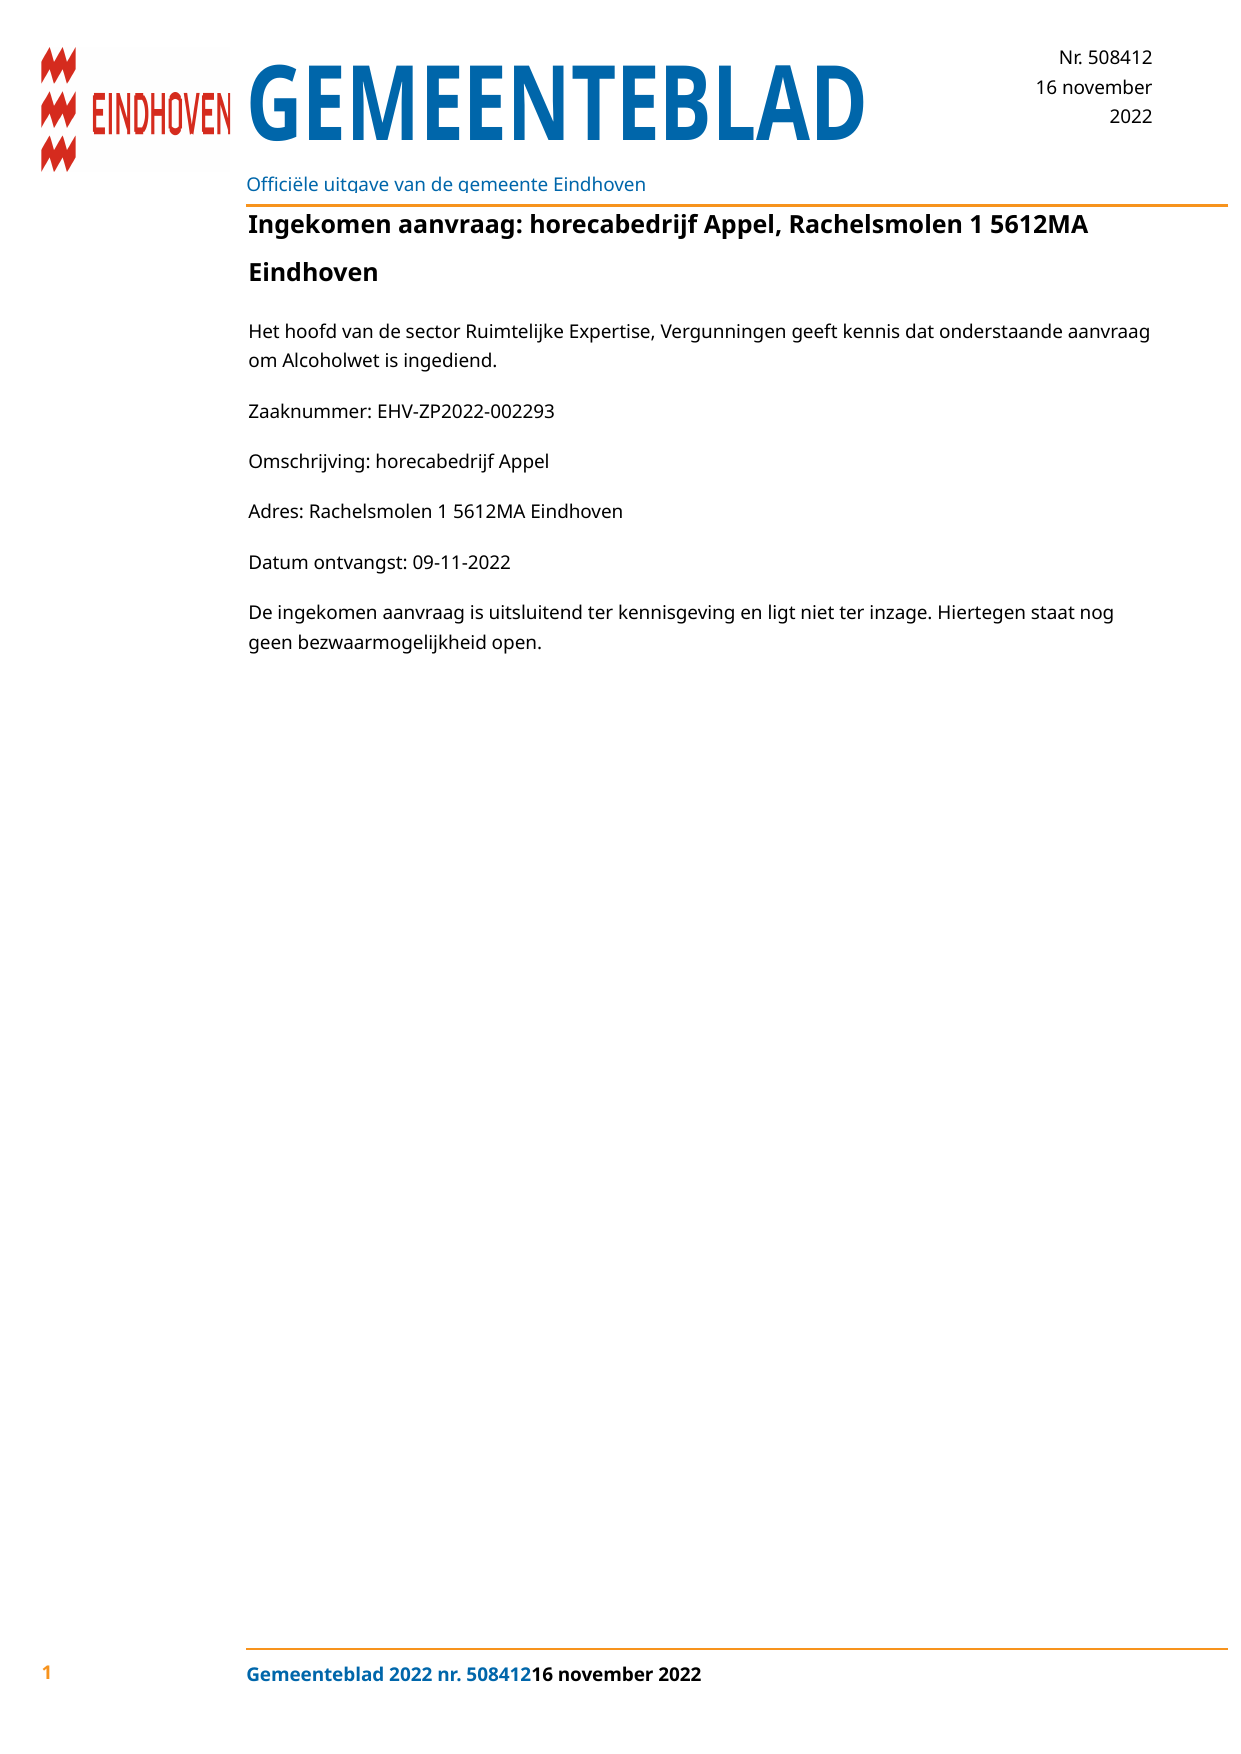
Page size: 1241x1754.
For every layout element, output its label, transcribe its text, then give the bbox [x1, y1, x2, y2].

text Ingekomen aanvraag: horecabedrijf Appel, Rachelsmolen 1 5612MA Eindhoven [248, 207, 1152, 288]
text Adres: Rachelsmolen 1 5612MA Eindhoven [248, 499, 1152, 524]
picture [41, 47, 231, 172]
text Het hoofd van de sector Ruimtelijke Expertise, Vergunningen geeft kennis dat onderstaande aanvraag om Alcoholwet is ingediend. [248, 318, 1152, 373]
text Datum ontvangst: 09-11-2022 [248, 549, 1152, 575]
text Omschrijving: horecabedrijf Appel [248, 448, 1152, 474]
text De ingekomen aanvraag is uitsluitend ter kennisgeving en ligt niet ter inzage. Hiertegen staat nog geen bezwaarmogelijkheid open. [248, 599, 1152, 655]
text Zaaknummer: EHV-ZP2022-002293 [248, 398, 1152, 424]
